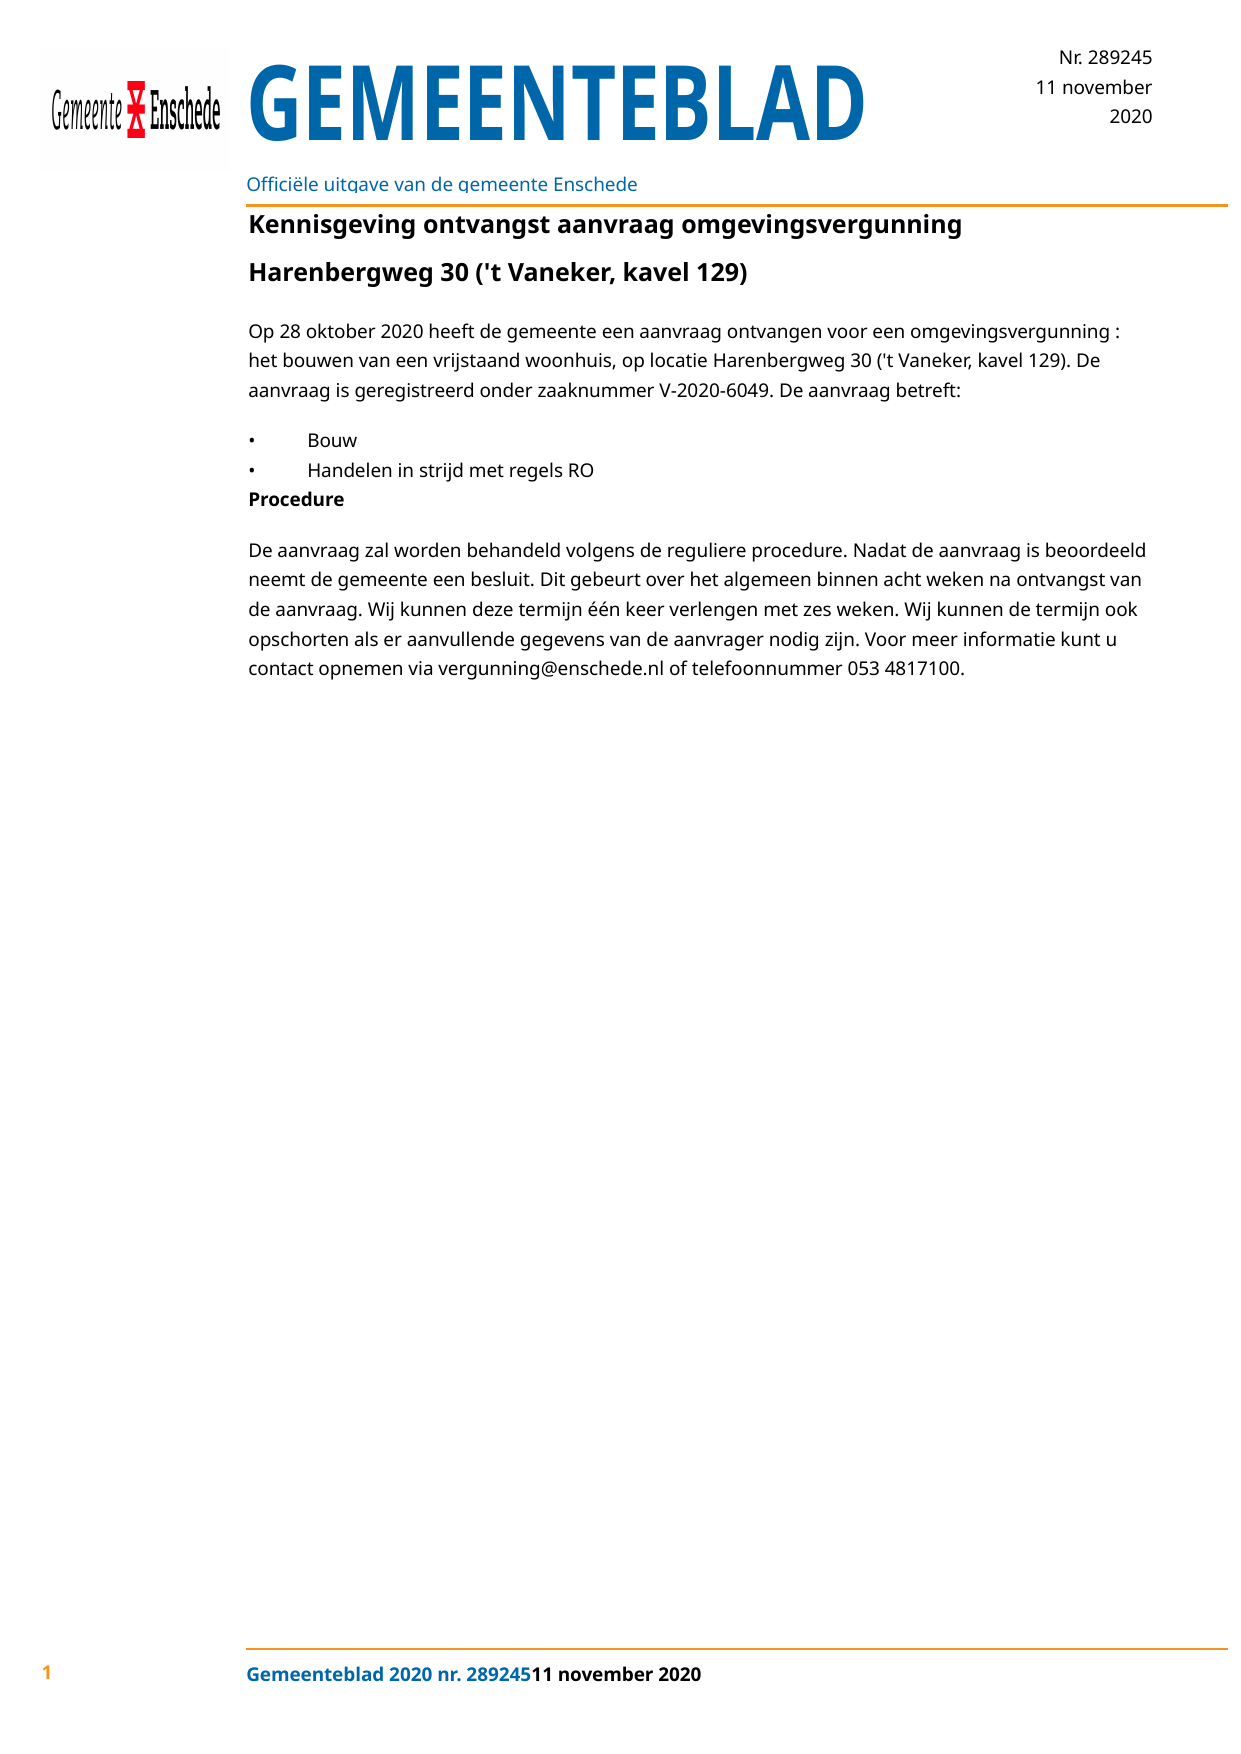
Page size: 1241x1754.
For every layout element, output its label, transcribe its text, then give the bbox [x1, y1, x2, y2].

list Handelen in strijd met regels RO [248, 457, 1152, 483]
text Kennisgeving ontvangst aanvraag omgevingsvergunning Harenbergweg 30 ('t Vaneker, kavel 129) [248, 207, 1152, 288]
picture [41, 47, 231, 172]
list Bouw [248, 427, 1152, 453]
text De aanvraag zal worden behandeld volgens de reguliere procedure. Nadat de aanvraag is beoordeeld neemt de gemeente een besluit. Dit gebeurt over het algemeen binnen acht weken na ontvangst van de aanvraag. Wij kunnen deze termijn één keer verlengen met zes weken. Wij kunnen de termijn ook opschorten als er aanvullende gegevens van de aanvrager nodig zijn. Voor meer informatie kunt u contact opnemen via vergunning@enschede.nl of telefoonnummer 053 4817100. [248, 537, 1152, 681]
text Procedure [248, 487, 1152, 512]
text Op 28 oktober 2020 heeft de gemeente een aanvraag ontvangen voor een omgevingsvergunning : het bouwen van een vrijstaand woonhuis, op locatie Harenbergweg 30 ('t Vaneker, kavel 129). De aanvraag is geregistreerd onder zaaknummer V-2020-6049. De aanvraag betreft: [248, 318, 1152, 403]
